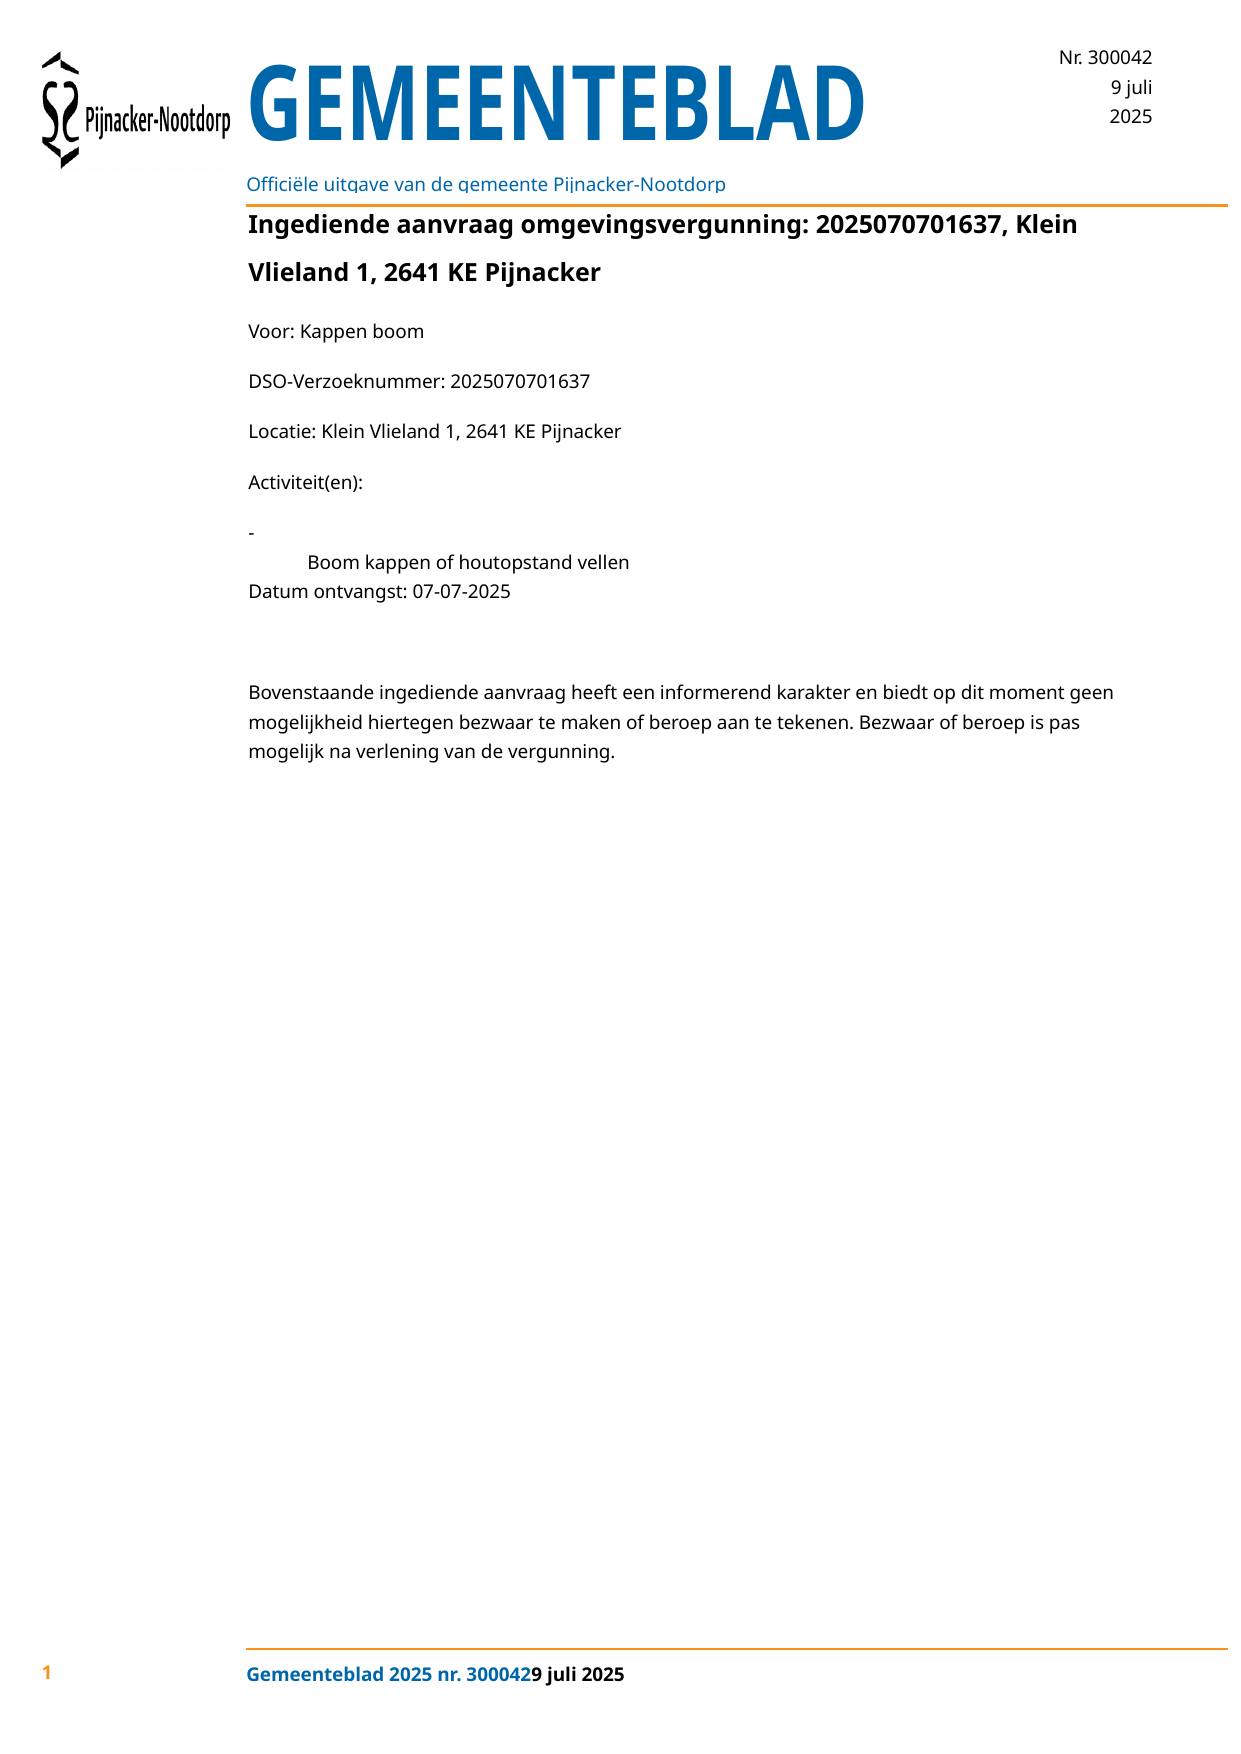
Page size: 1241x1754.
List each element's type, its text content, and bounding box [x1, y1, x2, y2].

text Voor: Kappen boom [248, 318, 1152, 344]
picture [41, 47, 231, 172]
text Ingediende aanvraag omgevingsvergunning: 2025070701637, Klein Vlieland 1, 2641 KE Pijnacker [248, 207, 1152, 288]
text DSO-Verzoeknummer: 2025070701637 [248, 368, 1152, 394]
text Activiteit(en): [248, 469, 1152, 495]
text Datum ontvangst: 07-07-2025 [248, 579, 1152, 604]
list Boom kappen of houtopstand vellen [248, 549, 1152, 575]
text Bovenstaande ingediende aanvraag heeft een informerend karakter en biedt op dit moment geen mogelijkheid hiertegen bezwaar te maken of beroep aan te tekenen. Bezwaar of beroep is pas mogelijk na verlening van de vergunning. [248, 679, 1152, 764]
text Locatie: Klein Vlieland 1, 2641 KE Pijnacker [248, 419, 1152, 444]
